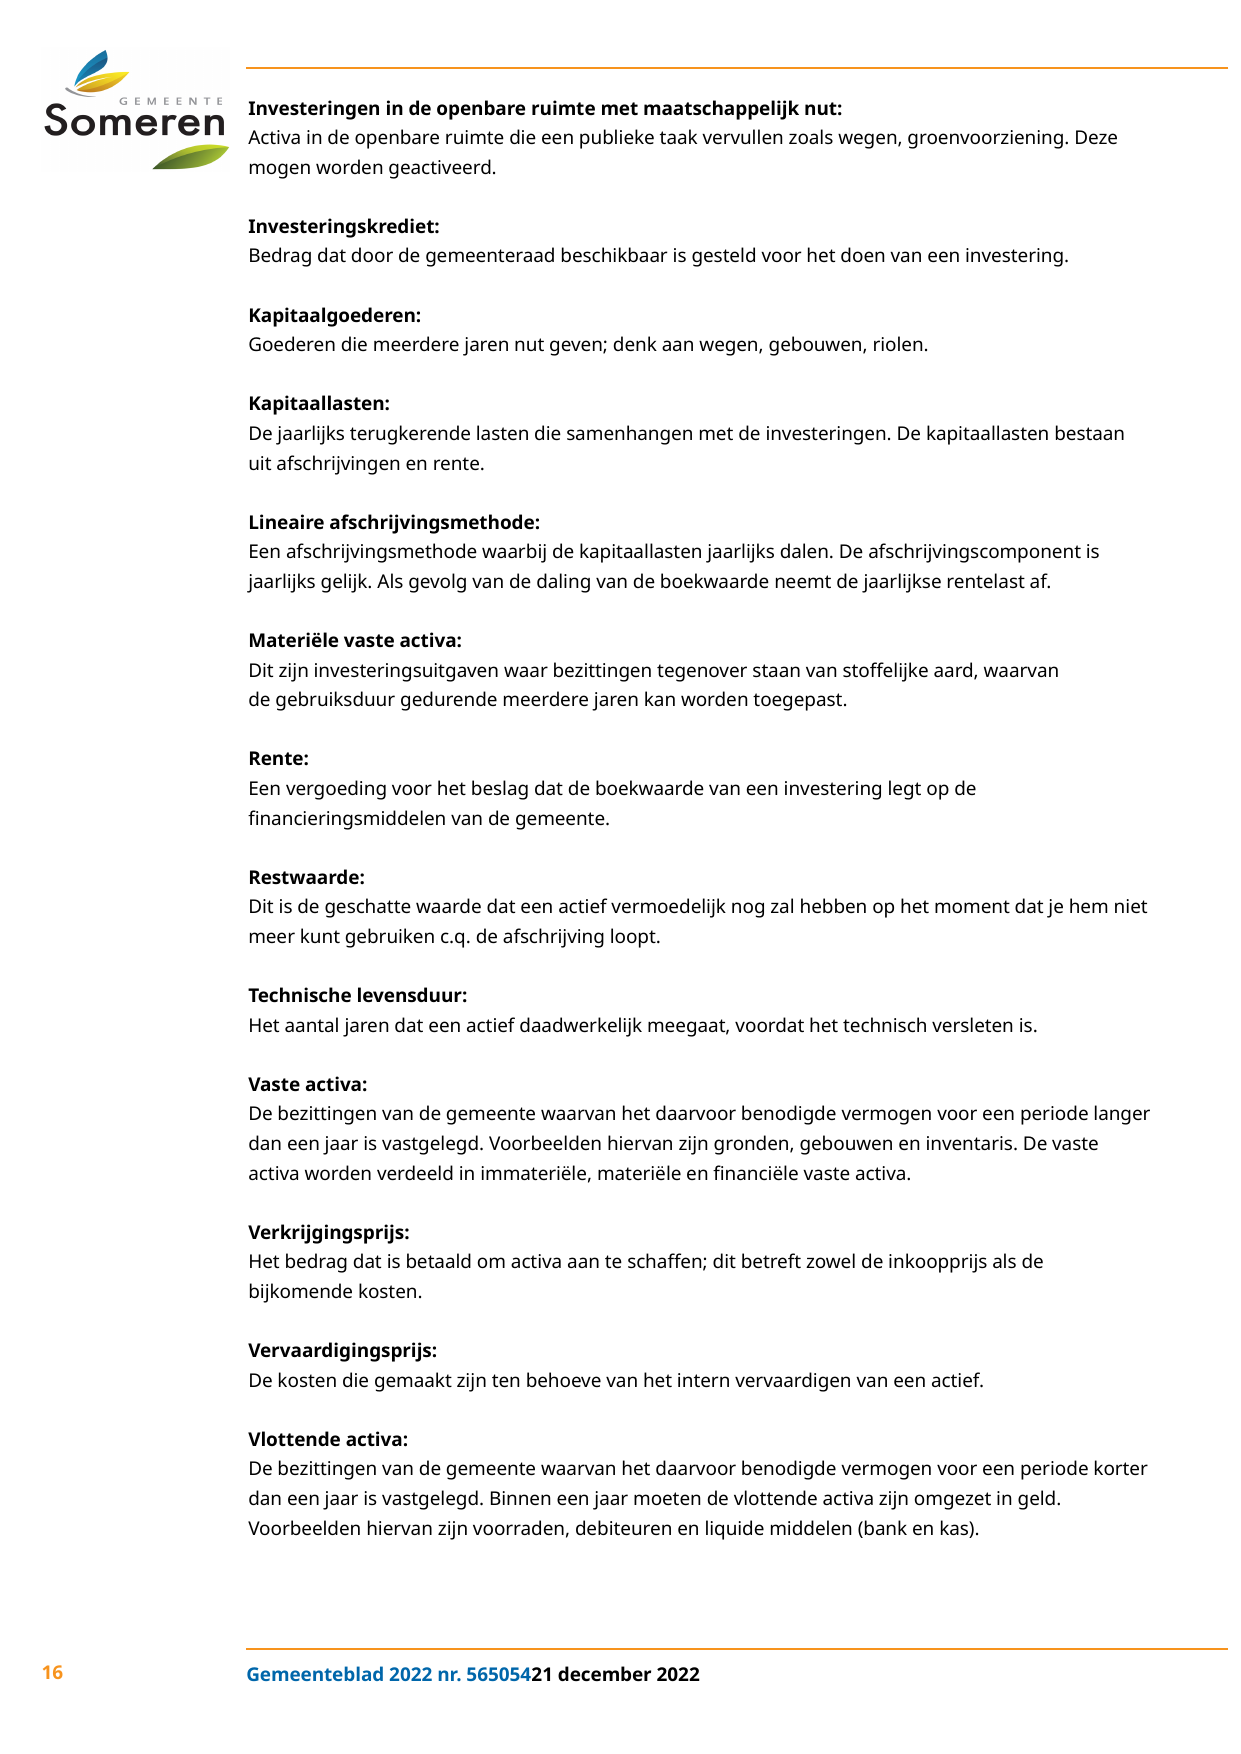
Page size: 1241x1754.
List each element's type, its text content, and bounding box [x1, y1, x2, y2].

text bijkomende kosten. [248, 1278, 1152, 1304]
text de gebruiksduur gedurende meerdere jaren kan worden toegepast. [248, 686, 1152, 712]
text Rente: [248, 746, 1152, 771]
text Het aantal jaren dat een actief daadwerkelijk meegaat, voordat het technisch versleten is. [248, 1012, 1152, 1038]
text De bezittingen van de gemeente waarvan het daarvoor benodigde vermogen voor een periode korter dan een jaar is vastgelegd. Binnen een jaar moeten de vlottende activa zijn omgezet in geld. Voorbeelden hiervan zijn voorraden, debiteuren en liquide middelen (bank en kas). [248, 1456, 1152, 1541]
text financieringsmiddelen van de gemeente. [248, 805, 1152, 831]
text De bezittingen van de gemeente waarvan het daarvoor benodigde vermogen voor een periode langer dan een jaar is vastgelegd. Voorbeelden hiervan zijn gronden, gebouwen en inventaris. De vaste activa worden verdeeld in immateriële, materiële en financiële vaste activa. [248, 1101, 1152, 1186]
text Activa in de openbare ruimte die een publieke taak vervullen zoals wegen, groenvoorziening. Deze mogen worden geactiveerd. [248, 124, 1152, 180]
text Bedrag dat door de gemeenteraad beschikbaar is gesteld voor het doen van een investering. [248, 243, 1152, 268]
text De jaarlijks terugkerende lasten die samenhangen met de investeringen. De kapitaallasten bestaan uit afschrijvingen en rente. [248, 420, 1152, 476]
text Dit is de geschatte waarde dat een actief vermoedelijk nog zal hebben op het moment dat je hem niet meer kunt gebruiken c.q. de afschrijving loopt. [248, 893, 1152, 949]
picture [41, 47, 231, 172]
text Vaste activa: [248, 1071, 1152, 1097]
text Vervaardigingsprijs: [248, 1337, 1152, 1363]
text Investeringen in de openbare ruimte met maatschappelijk nut: [248, 95, 1152, 121]
text Investeringskrediet: [248, 213, 1152, 239]
text Kapitaallasten: [248, 391, 1152, 416]
text Het bedrag dat is betaald om activa aan te schaffen; dit betreft zowel de inkoopprijs als de [248, 1248, 1152, 1274]
text Goederen die meerdere jaren nut geven; denk aan wegen, gebouwen, riolen. [248, 331, 1152, 357]
text Restwaarde: [248, 864, 1152, 890]
text Technische levensduur: [248, 982, 1152, 1008]
text Een afschrijvingsmethode waarbij de kapitaallasten jaarlijks dalen. De afschrijvingscomponent is jaarlijks gelijk. Als gevolg van de daling van de boekwaarde neemt de jaarlijkse rentelast af. [248, 538, 1152, 594]
text Kapitaalgoederen: [248, 302, 1152, 328]
text Dit zijn investeringsuitgaven waar bezittingen tegenover staan van stoffelijke aard, waarvan [248, 657, 1152, 683]
text Vlottende activa: [248, 1426, 1152, 1452]
text De kosten die gemaakt zijn ten behoeve van het intern vervaardigen van een actief. [248, 1367, 1152, 1393]
text Een vergoeding voor het beslag dat de boekwaarde van een investering legt op de [248, 775, 1152, 801]
text Materiële vaste activa: [248, 627, 1152, 653]
text Verkrijgingsprijs: [248, 1219, 1152, 1245]
text Lineaire afschrijvingsmethode: [248, 509, 1152, 535]
